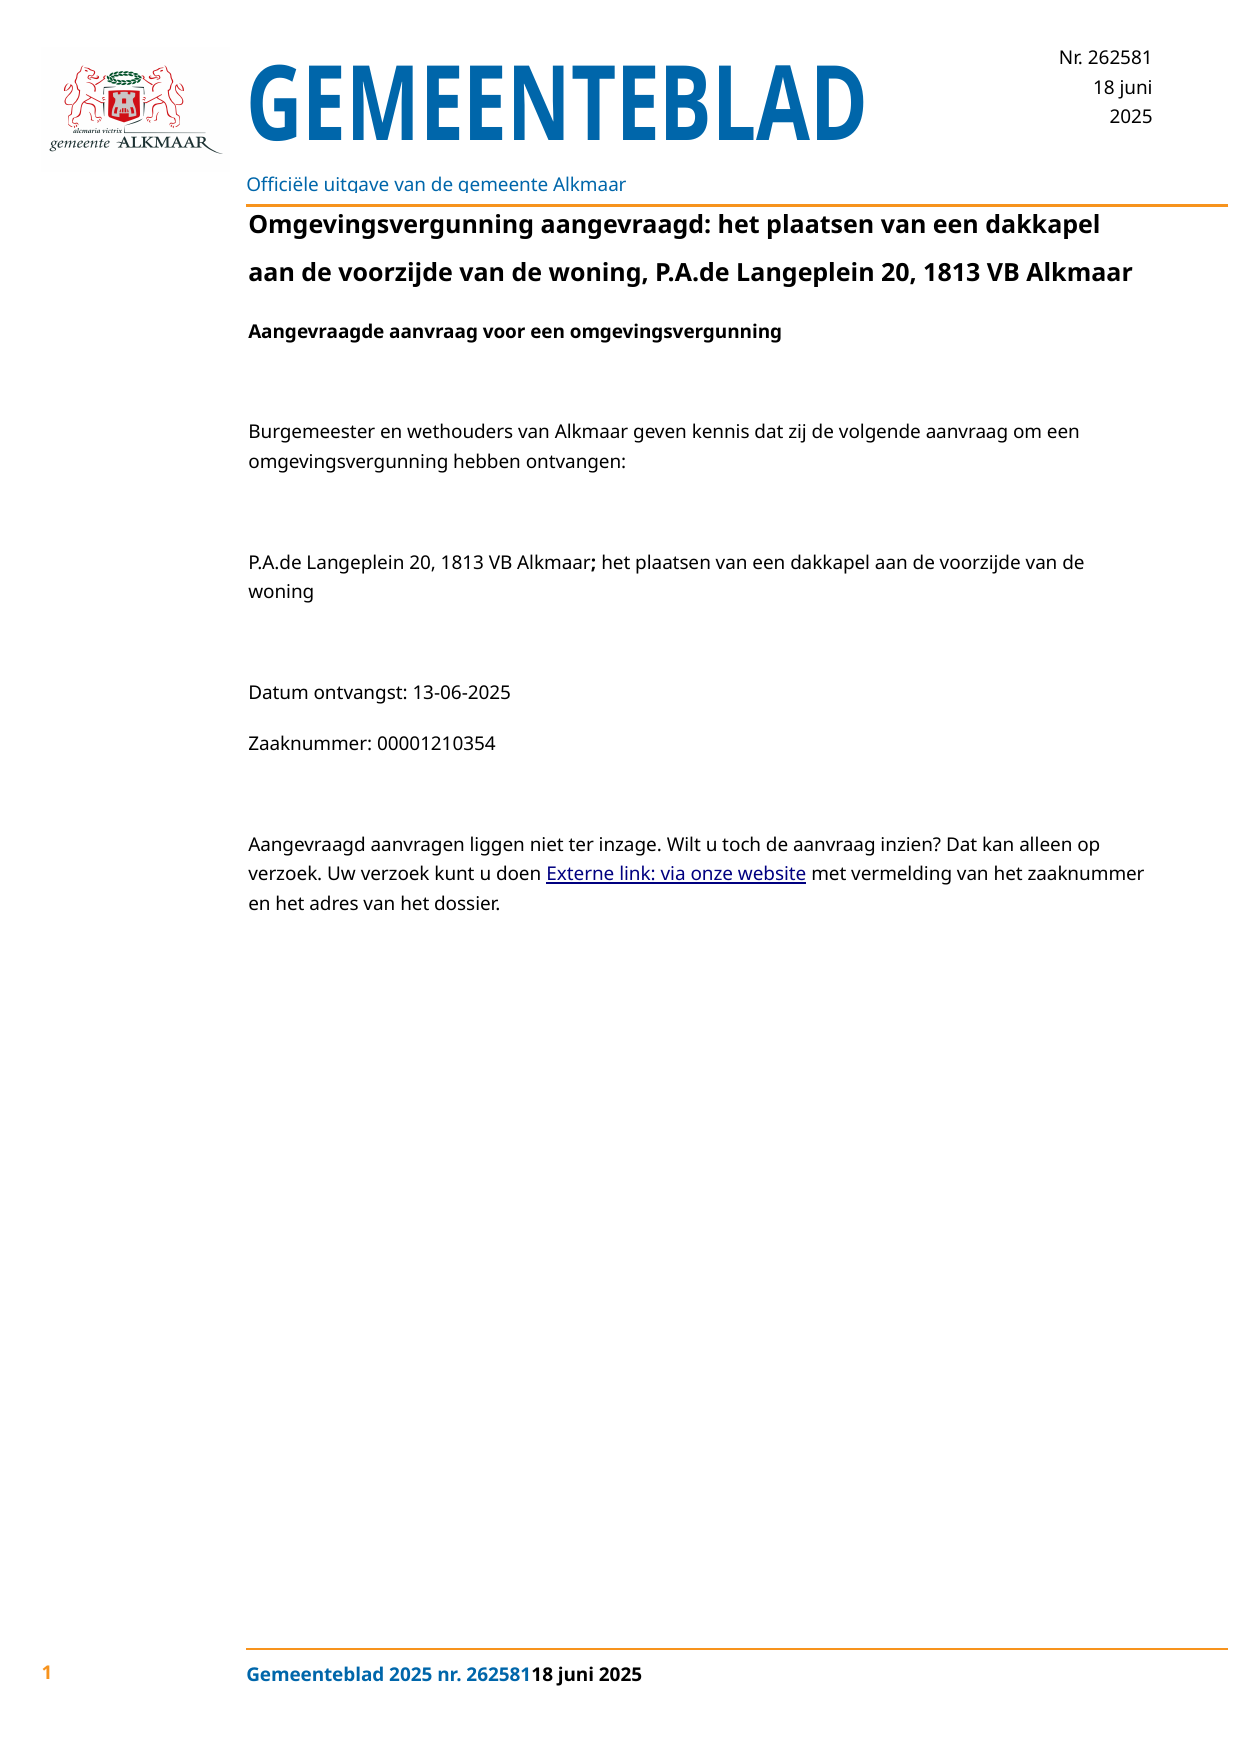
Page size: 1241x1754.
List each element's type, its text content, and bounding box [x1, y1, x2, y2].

text Burgemeester en wethouders van Alkmaar geven kennis dat zij de volgende aanvraag om een omgevingsvergunning hebben ontvangen: [248, 419, 1152, 474]
text Datum ontvangst: 13-06-2025 [248, 679, 1152, 705]
text Aangevraagde aanvraag voor een omgevingsvergunning [248, 318, 1152, 344]
text Omgevingsvergunning aangevraagd: het plaatsen van een dakkapel aan de voorzijde van de woning, P.A.de Langeplein 20, 1813 VB Alkmaar [248, 207, 1152, 288]
text Zaaknummer: 00001210354 [248, 730, 1152, 756]
text P.A.de Langeplein 20, 1813 VB Alkmaar; het plaatsen van een dakkapel aan de voorzijde van de woning [248, 549, 1152, 604]
picture [41, 47, 231, 172]
text Aangevraagd aanvragen liggen niet ter inzage. Wilt u toch de aanvraag inzien? Dat kan alleen op verzoek. Uw verzoek kunt u doen Externe link: via onze website met vermelding van het zaaknummer en het adres van het dossier. [248, 831, 1152, 916]
